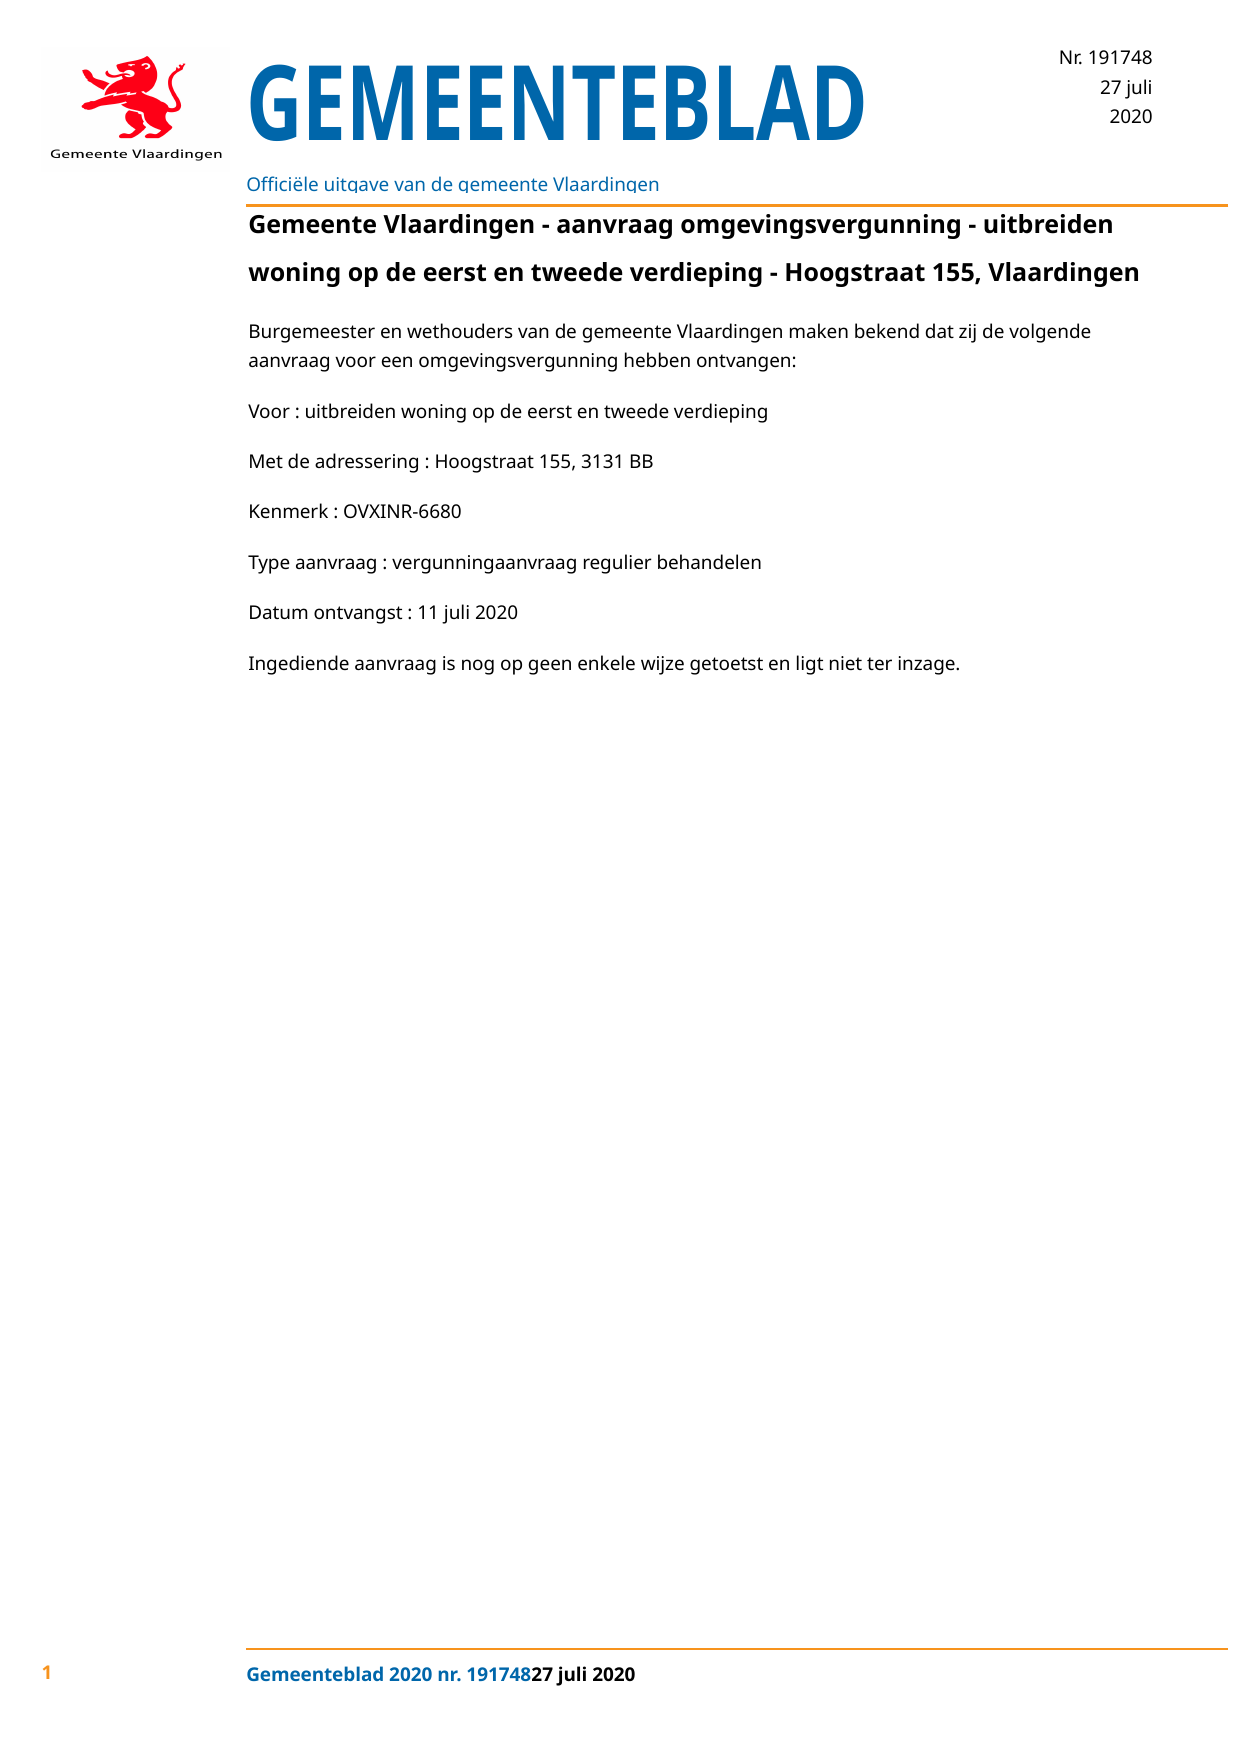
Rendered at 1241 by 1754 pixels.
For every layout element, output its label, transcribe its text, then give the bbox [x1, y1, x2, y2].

text Burgemeester en wethouders van de gemeente Vlaardingen maken bekend dat zij de volgende aanvraag voor een omgevingsvergunning hebben ontvangen: [248, 318, 1152, 373]
text Kenmerk : OVXINR-6680 [248, 499, 1152, 524]
text Met de adressering : Hoogstraat 155, 3131 BB [248, 448, 1152, 474]
text Ingediende aanvraag is nog op geen enkele wijze getoetst en ligt niet ter inzage. [248, 650, 1152, 676]
text Voor : uitbreiden woning op de eerst en tweede verdieping [248, 398, 1152, 424]
text Type aanvraag : vergunningaanvraag regulier behandelen [248, 549, 1152, 575]
text Datum ontvangst : 11 juli 2020 [248, 599, 1152, 625]
text Gemeente Vlaardingen - aanvraag omgevingsvergunning - uitbreiden woning op de eerst en tweede verdieping - Hoogstraat 155, Vlaardingen [248, 207, 1152, 288]
picture [41, 47, 231, 172]
